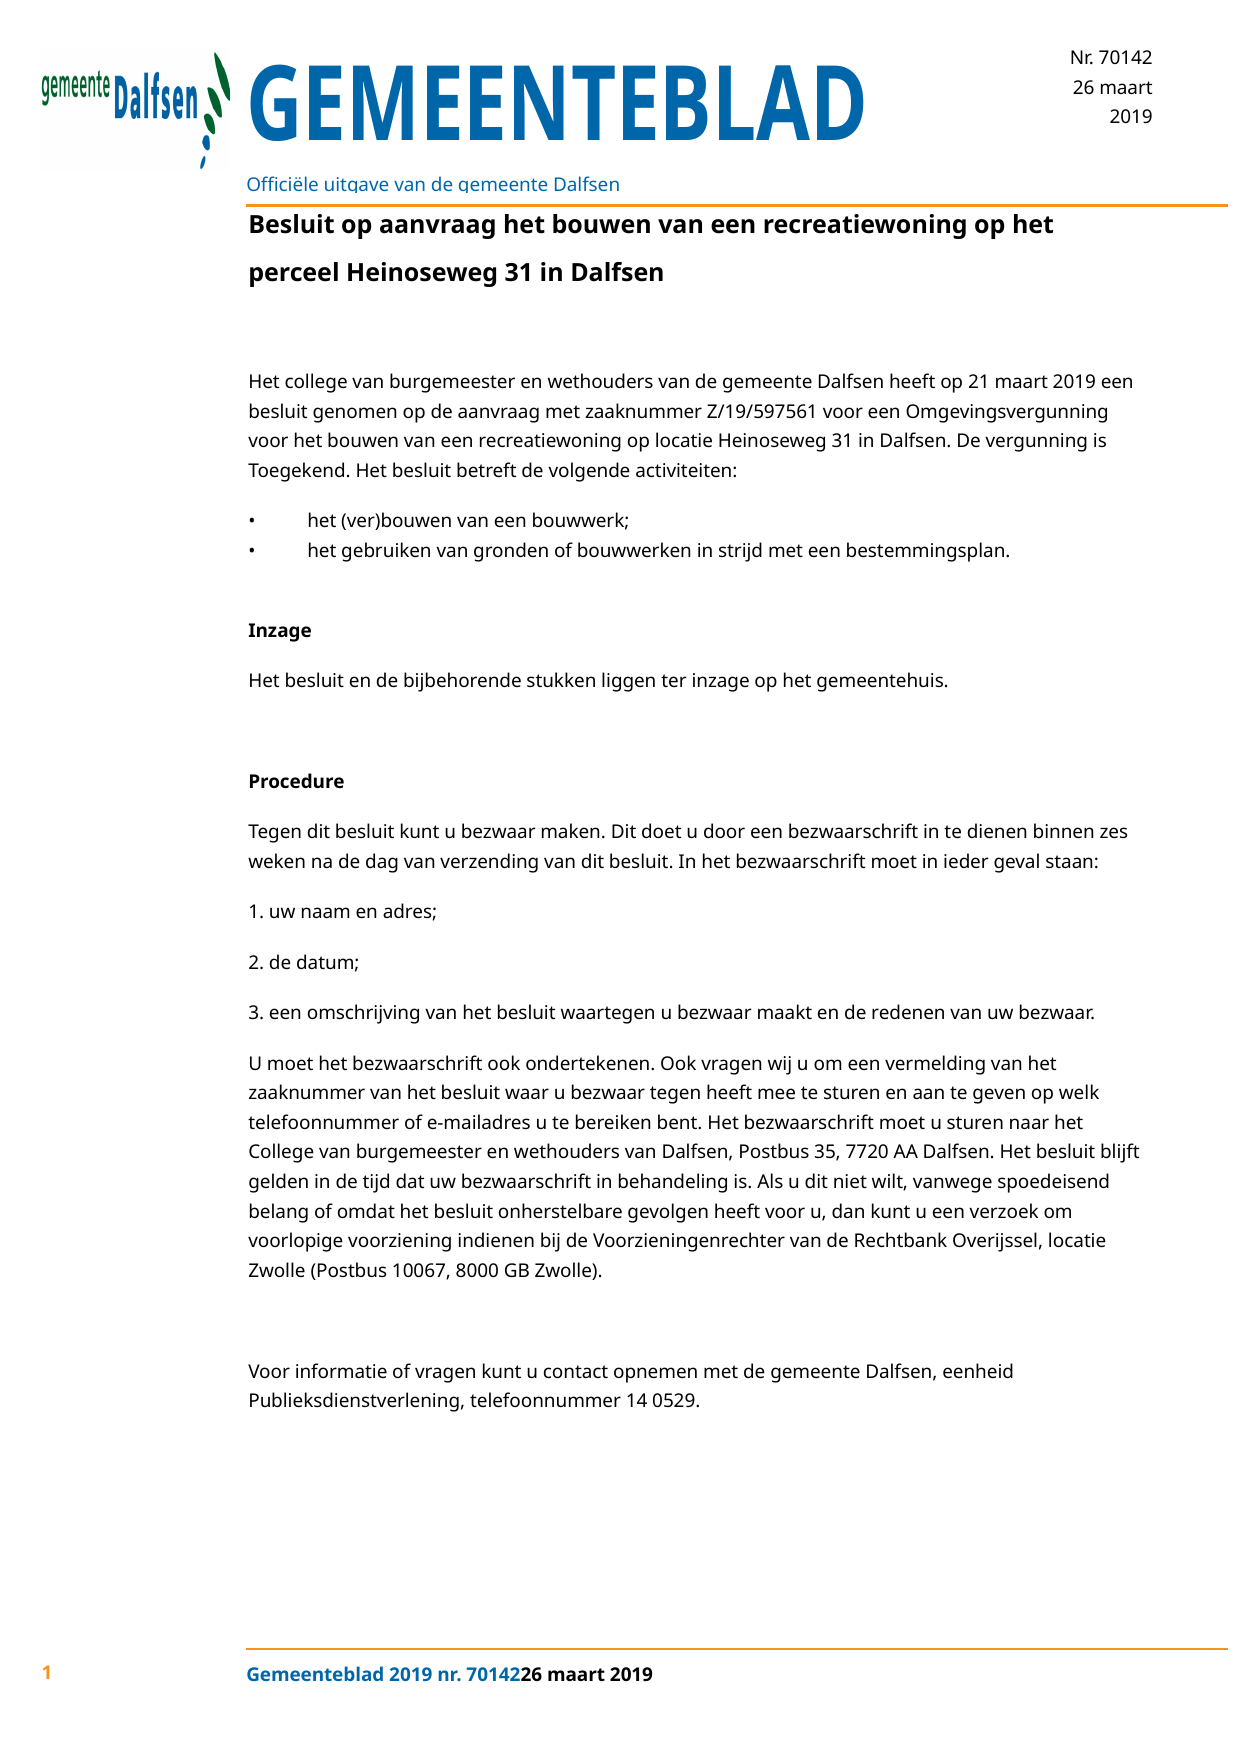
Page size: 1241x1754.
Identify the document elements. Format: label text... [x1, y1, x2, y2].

text 1. uw naam en adres; [248, 899, 1152, 924]
text Besluit op aanvraag het bouwen van een recreatiewoning op het perceel Heinoseweg 31 in Dalfsen [248, 207, 1152, 288]
text U moet het bezwaarschrift ook ondertekenen. Ook vragen wij u om een vermelding van het zaaknummer van het besluit waar u bezwaar tegen heeft mee te sturen en aan te geven op welk telefoonnummer of e-mailadres u te bereiken bent. Het bezwaarschrift moet u sturen naar het College van burgemeester en wethouders van Dalfsen, Postbus 35, 7720 AA Dalfsen. Het besluit blijft gelden in de tijd dat uw bezwaarschrift in behandeling is. Als u dit niet wilt, vanwege spoedeisend belang of omdat het besluit onherstelbare gevolgen heeft voor u, dan kunt u een verzoek om voorlopige voorziening indienen bij de Voorzieningenrechter van de Rechtbank Overijssel, locatie Zwolle (Postbus 10067, 8000 GB Zwolle). [248, 1050, 1152, 1283]
text Inzage [248, 617, 1152, 643]
picture [41, 47, 231, 172]
text Procedure [248, 768, 1152, 794]
text 3. een omschrijving van het besluit waartegen u bezwaar maakt en de redenen van uw bezwaar. [248, 999, 1152, 1025]
text Tegen dit besluit kunt u bezwaar maken. Dit doet u door een bezwaarschrift in te dienen binnen zes weken na de dag van verzending van dit besluit. In het bezwaarschrift moet in ieder geval staan: [248, 819, 1152, 874]
text 2. de datum; [248, 949, 1152, 975]
list het (ver)bouwen van een bouwwerk; [248, 507, 1152, 533]
text Het college van burgemeester en wethouders van de gemeente Dalfsen heeft op 21 maart 2019 een besluit genomen op de aanvraag met zaaknummer Z/19/597561 voor een Omgevingsvergunning voor het bouwen van een recreatiewoning op locatie Heinoseweg 31 in Dalfsen. De vergunning is Toegekend. Het besluit betreft de volgende activiteiten: [248, 368, 1152, 483]
text Voor informatie of vragen kunt u contact opnemen met de gemeente Dalfsen, eenheid Publieksdienstverlening, telefoonnummer 14 0529. [248, 1358, 1152, 1413]
text Het besluit en de bijbehorende stukken liggen ter inzage op het gemeentehuis. [248, 667, 1152, 693]
list het gebruiken van gronden of bouwwerken in strijd met een bestemmingsplan. [248, 537, 1152, 563]
